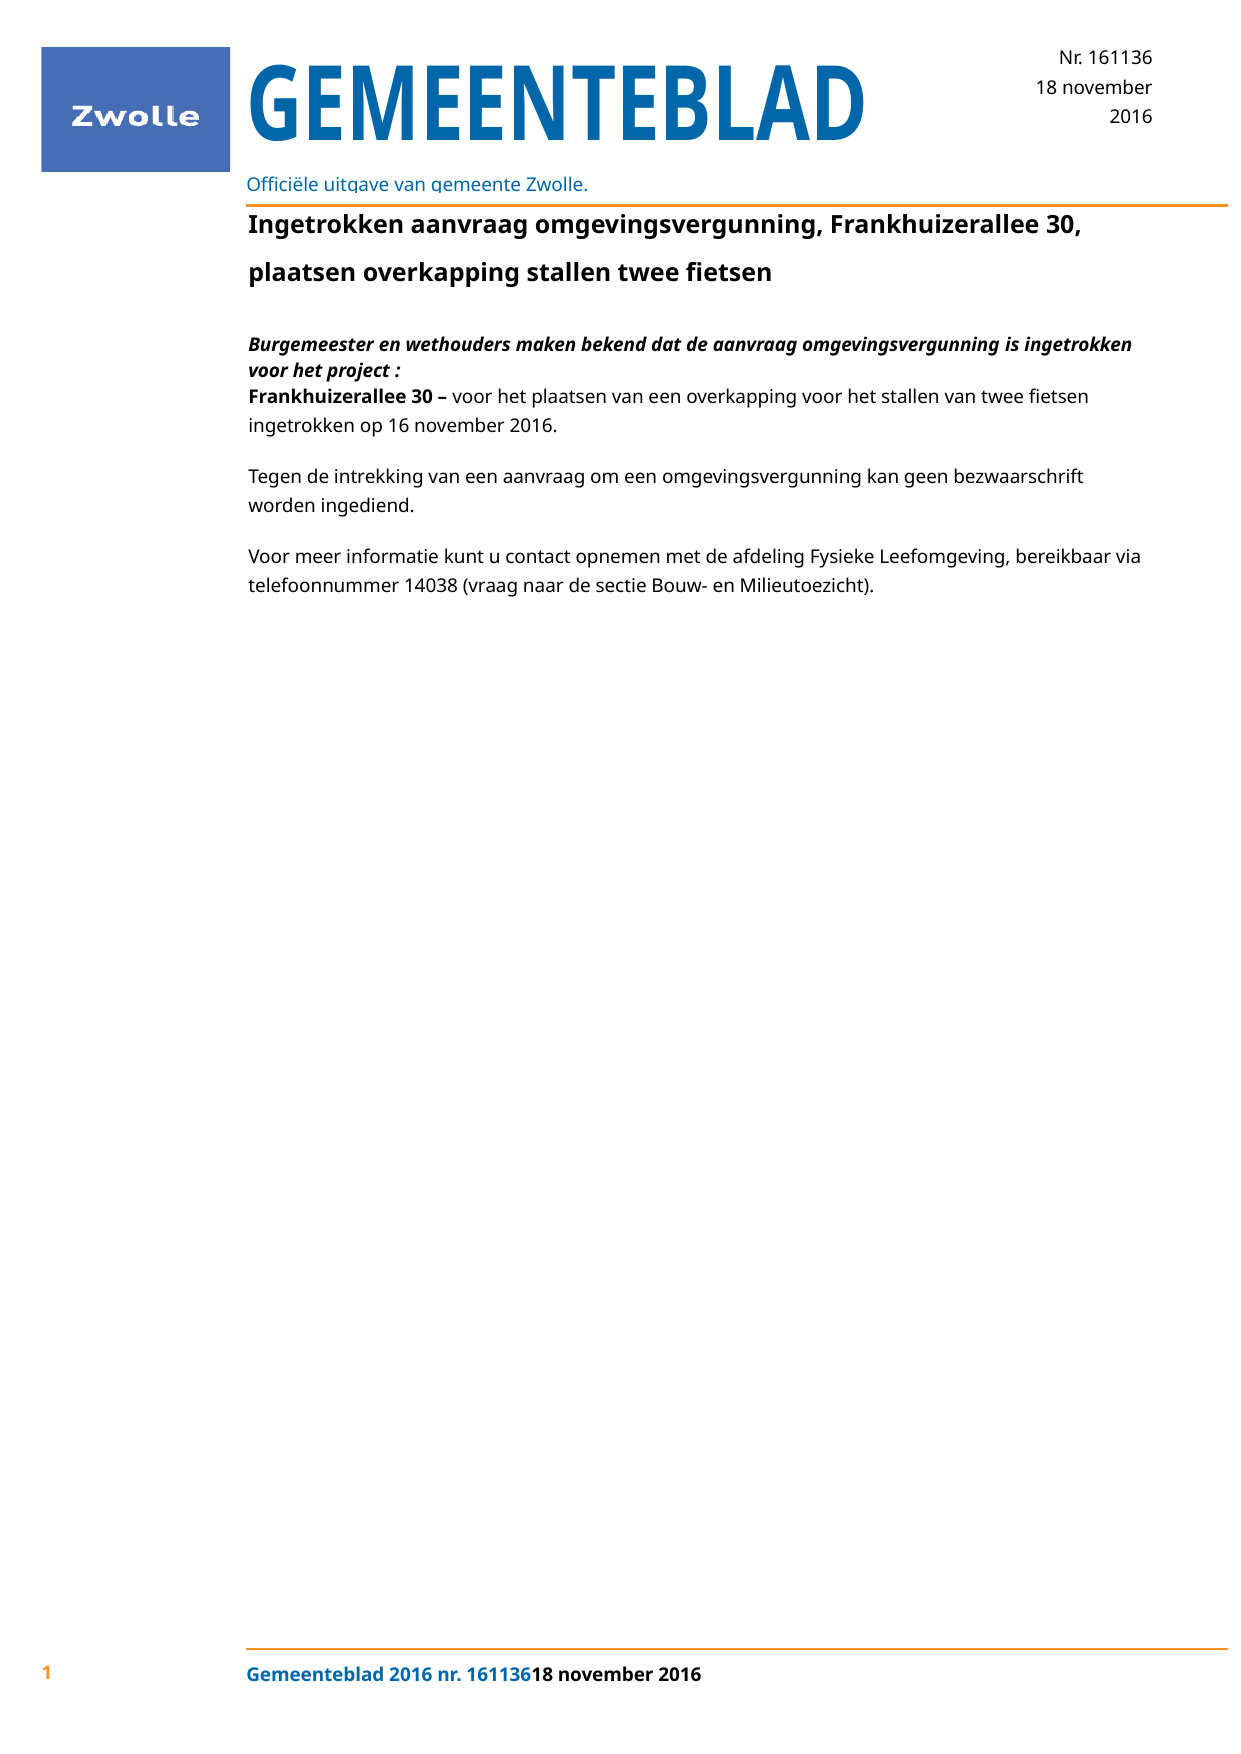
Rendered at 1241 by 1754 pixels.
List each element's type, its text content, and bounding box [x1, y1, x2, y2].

text Frankhuizerallee 30 – voor het plaatsen van een overkapping voor het stallen van twee fietsen ingetrokken op 16 november 2016. [248, 383, 1152, 438]
text Voor meer informatie kunt u contact opnemen met de afdeling Fysieke Leefomgeving, bereikbaar via telefoonnummer 14038 (vraag naar de sectie Bouw- en Milieutoezicht). [248, 543, 1152, 598]
text Tegen de intrekking van een aanvraag om een omgevingsvergunning kan geen bezwaarschrift worden ingediend. [248, 463, 1152, 518]
text Burgemeester en wethouders maken bekend dat de aanvraag omgevingsvergunning is ingetrokken voor het project : [248, 331, 1152, 383]
picture [41, 47, 231, 172]
text Ingetrokken aanvraag omgevingsvergunning, Frankhuizerallee 30, plaatsen overkapping stallen twee fietsen [248, 207, 1152, 288]
